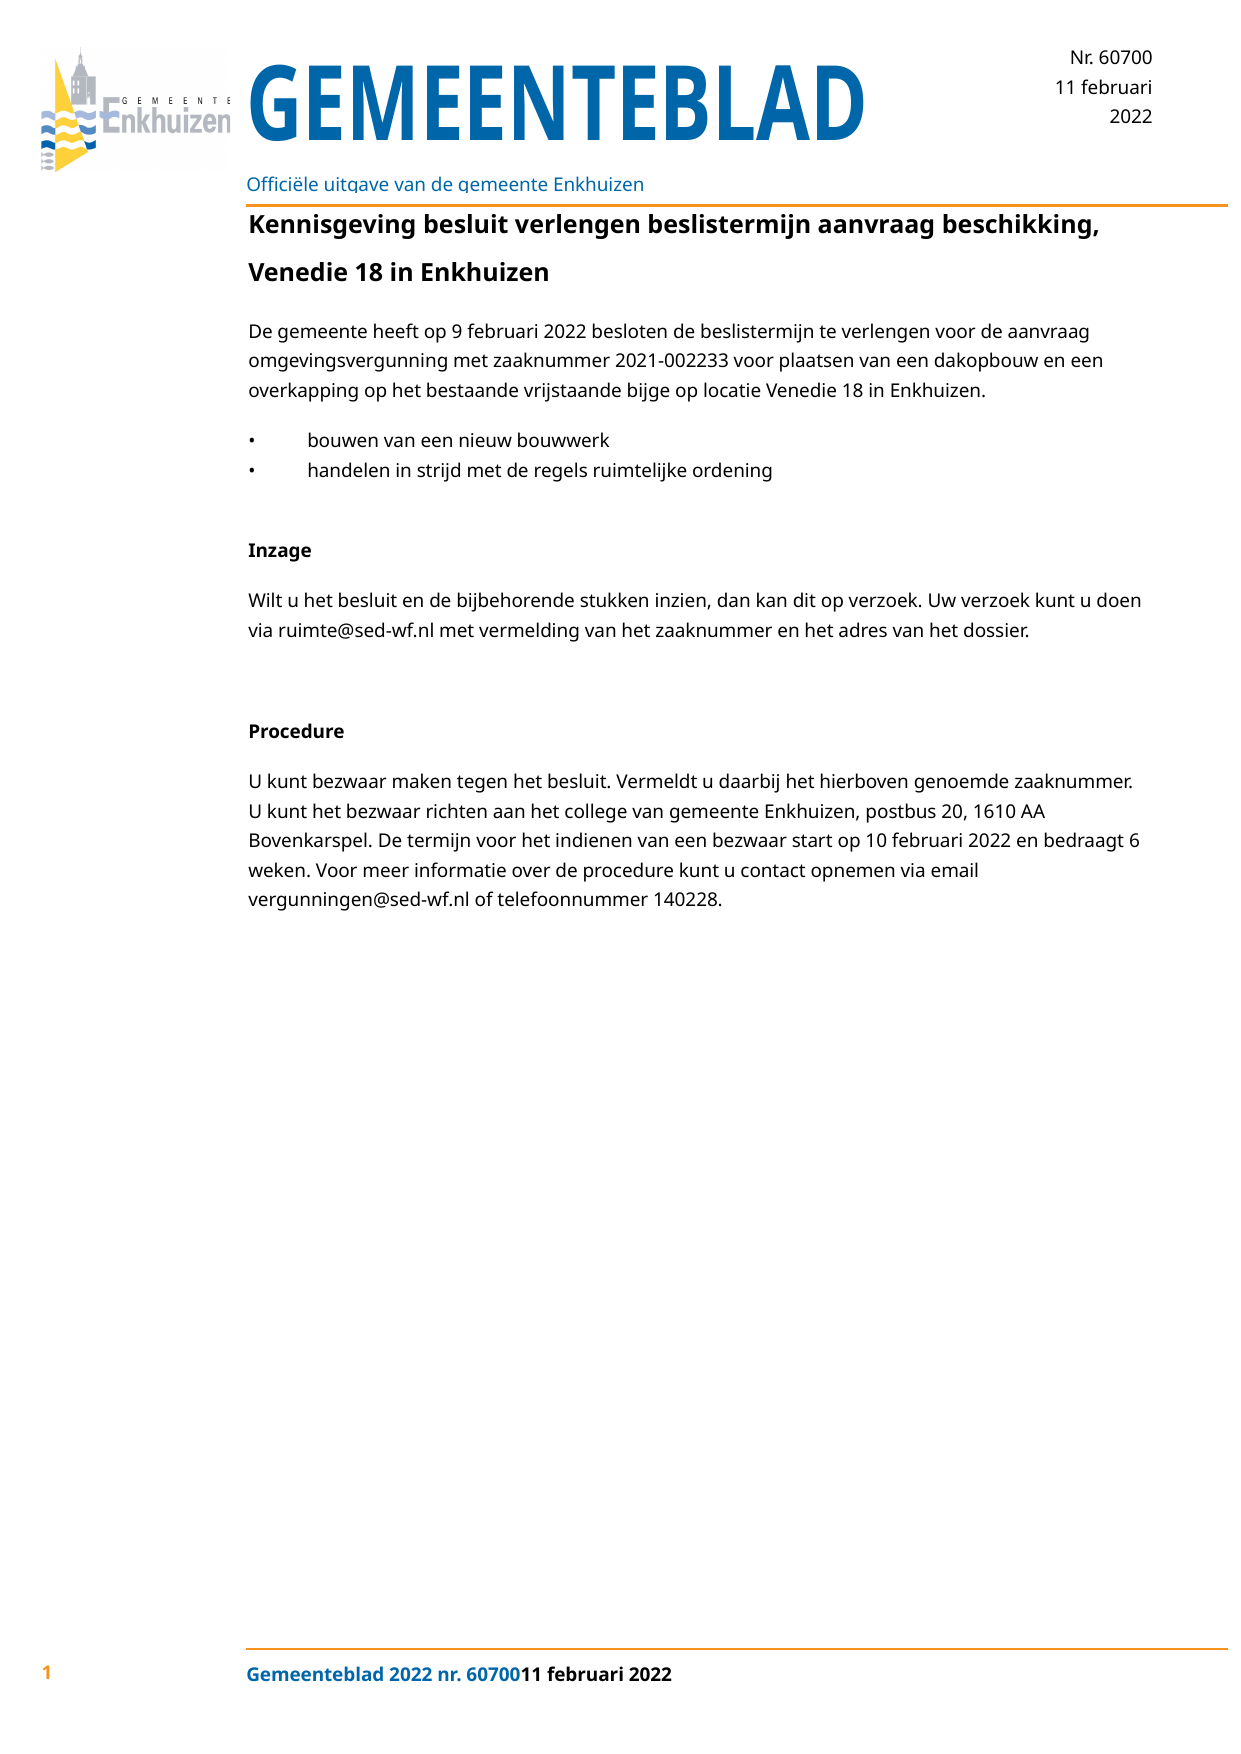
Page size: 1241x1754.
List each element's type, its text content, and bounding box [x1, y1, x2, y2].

text Wilt u het besluit en de bijbehorende stukken inzien, dan kan dit op verzoek. Uw verzoek kunt u doen via ruimte@sed-wf.nl met vermelding van het zaaknummer en het adres van het dossier. [248, 587, 1152, 643]
text U kunt bezwaar maken tegen het besluit. Vermeldt u daarbij het hierboven genoemde zaaknummer. U kunt het bezwaar richten aan het college van gemeente Enkhuizen, postbus 20, 1610 AA Bovenkarspel. De termijn voor het indienen van een bezwaar start op 10 februari 2022 en bedraagt 6 weken. Voor meer informatie over de procedure kunt u contact opnemen via email vergunningen@sed-wf.nl of telefoonnummer 140228. [248, 768, 1152, 912]
list bouwen van een nieuw bouwwerk [248, 427, 1152, 453]
picture [41, 47, 231, 172]
text De gemeente heeft op 9 februari 2022 besloten de beslistermijn te verlengen voor de aanvraag omgevingsvergunning met zaaknummer 2021-002233 voor plaatsen van een dakopbouw en een overkapping op het bestaande vrijstaande bijge op locatie Venedie 18 in Enkhuizen. [248, 318, 1152, 403]
list handelen in strijd met de regels ruimtelijke ordening [248, 457, 1152, 483]
text Inzage [248, 537, 1152, 563]
text Kennisgeving besluit verlengen beslistermijn aanvraag beschikking, Venedie 18 in Enkhuizen [248, 207, 1152, 288]
text Procedure [248, 718, 1152, 744]
